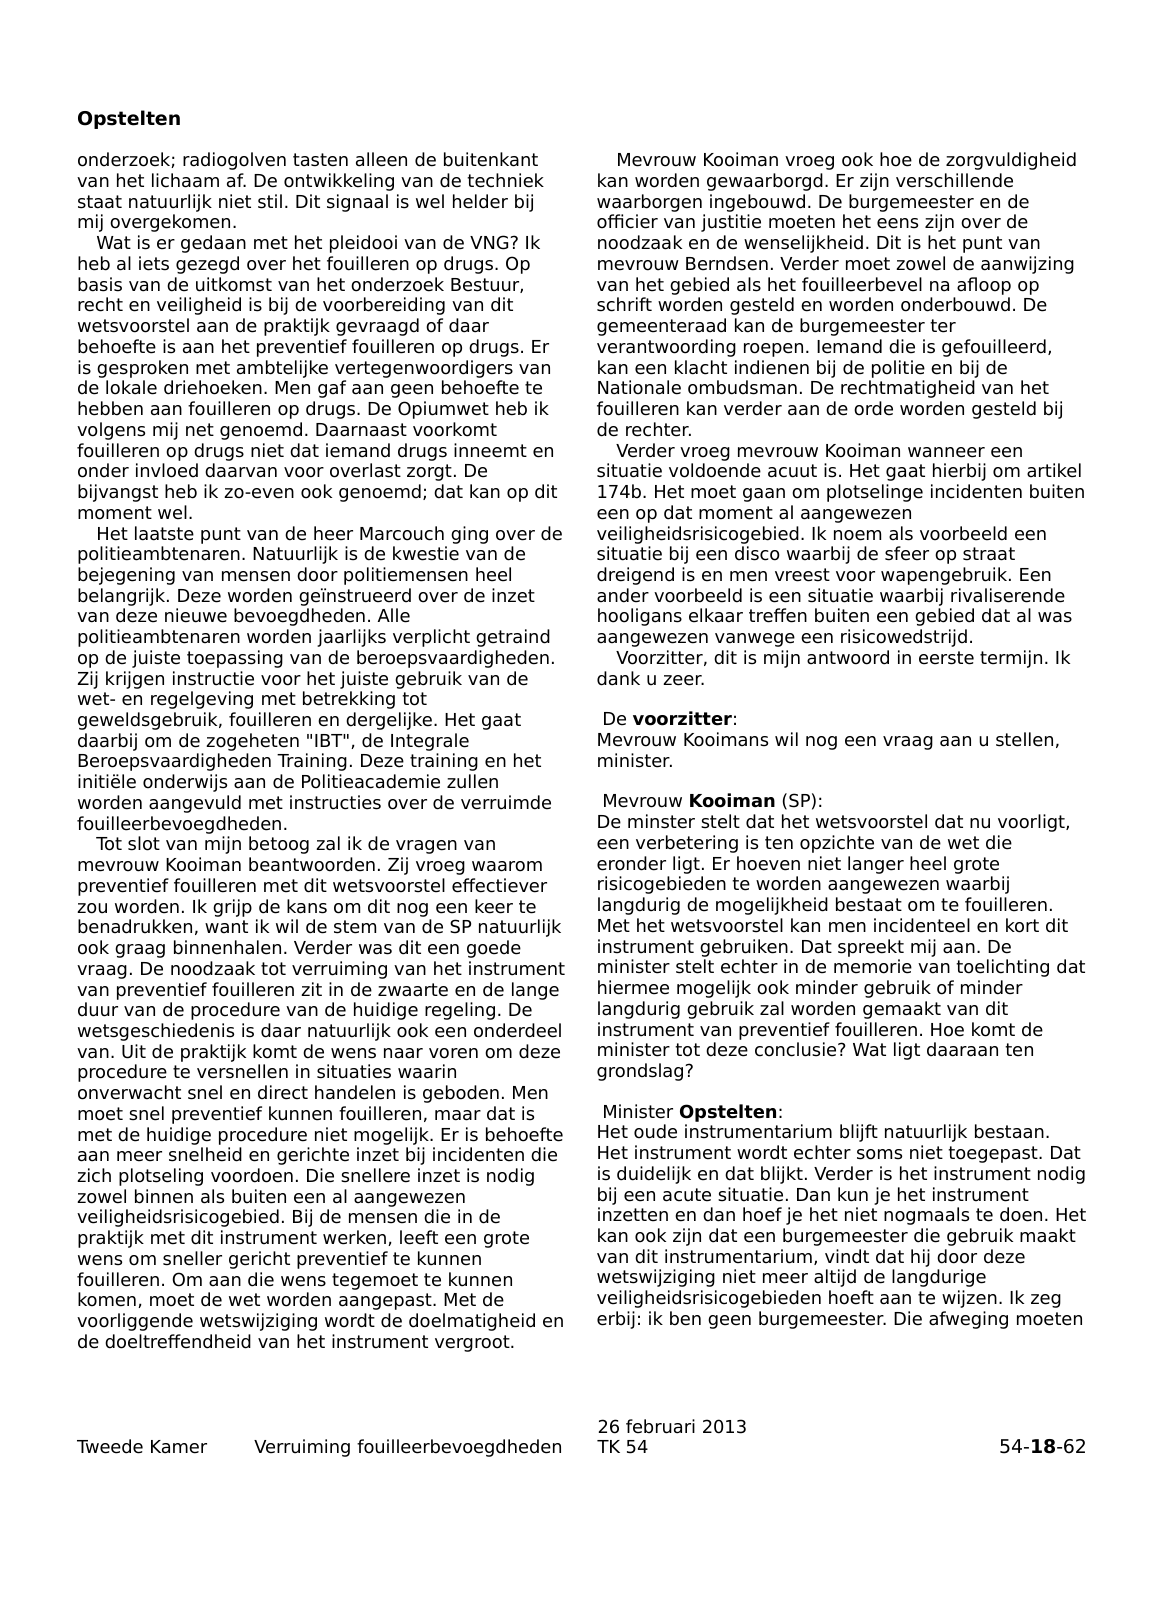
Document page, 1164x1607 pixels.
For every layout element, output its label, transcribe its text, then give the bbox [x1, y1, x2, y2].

text Voorzitter, dit is mijn antwoord in eerste termijn. Ik dank u zeer. [596, 648, 1087, 689]
text Mevrouw Kooiman vroeg ook hoe de zorgvuldigheid kan worden gewaarborgd. Er zijn verschillende waarborgen ingebouwd. De burgemeester en de officier van justitie moeten het eens zijn over de noodzaak en de wenselijkheid. Dit is het punt van mevrouw Berndsen. Verder moet zowel de aanwijzing van het gebied als het fouilleerbevel na afloop op schrift worden gesteld en worden onderbouwd. De gemeenteraad kan de burgemeester ter verantwoording roepen. Iemand die is gefouilleerd, kan een klacht indienen bij de politie en bij de Nationale ombudsman. De rechtmatigheid van het fouilleren kan verder aan de orde worden gesteld bij de rechter. [596, 150, 1087, 440]
text De minster stelt dat het wetsvoorstel dat nu voorligt, een verbetering is ten opzichte van de wet die eronder ligt. Er hoeven niet langer heel grote risicogebieden te worden aangewezen waarbij langdurig de mogelijkheid bestaat om te fouilleren. Met het wetsvoorstel kan men incidenteel en kort dit instrument gebruiken. Dat spreekt mij aan. De minister stelt echter in de memorie van toelichting dat hiermee mogelijk ook minder gebruik of minder langdurig gebruik zal worden gemaakt van dit instrument van preventief fouilleren. Hoe komt de minister tot deze conclusie? Wat ligt daaraan ten grondslag? [596, 812, 1087, 1082]
text Wat is er gedaan met het pleidooi van de VNG? Ik heb al iets gezegd over het fouilleren op drugs. Op basis van de uitkomst van het onderzoek Bestuur, recht en veiligheid is bij de voorbereiding van dit wetsvoorstel aan de praktijk gevraagd of daar behoefte is aan het preventief fouilleren op drugs. Er is gesproken met ambtelijke vertegenwoordigers van de lokale driehoeken. Men gaf aan geen behoefte te hebben aan fouilleren op drugs. De Opiumwet heb ik volgens mij net genoemd. Daarnaast voorkomt fouilleren op drugs niet dat iemand drugs inneemt en onder invloed daarvan voor overlast zorgt. De bijvangst heb ik zo-even ook genoemd; dat kan op dit moment wel. [77, 233, 567, 523]
text Minister Opstelten: [596, 1102, 1087, 1122]
text De voorzitter: [596, 709, 1087, 730]
text Het laatste punt van de heer Marcouch ging over de politieambtenaren. Natuurlijk is de kwestie van de bejegening van mensen door politiemensen heel belangrijk. Deze worden geïnstrueerd over de inzet van deze nieuwe bevoegdheden. Alle politieambtenaren worden jaarlijks verplicht getraind op de juiste toepassing van de beroepsvaardigheden. Zij krijgen instructie voor het juiste gebruik van de wet- en regelgeving met betrekking tot geweldsgebruik, fouilleren en dergelijke. Het gaat daarbij om de zogeheten "IBT", de Integrale Beroepsvaardigheden Training. Deze training en het initiële onderwijs aan de Politieacademie zullen worden aangevuld met instructies over de verruimde fouilleerbevoegdheden. [77, 523, 567, 834]
text onderzoek; radiogolven tasten alleen de buitenkant van het lichaam af. De ontwikkeling van de techniek staat natuurlijk niet stil. Dit signaal is wel helder bij mij overgekomen. [77, 150, 567, 233]
text Verder vroeg mevrouw Kooiman wanneer een situatie voldoende acuut is. Het gaat hierbij om artikel 174b. Het moet gaan om plotselinge incidenten buiten een op dat moment al aangewezen veiligheidsrisicogebied. Ik noem als voorbeeld een situatie bij een disco waarbij de sfeer op straat dreigend is en men vreest voor wapengebruik. Een ander voorbeeld is een situatie waarbij rivaliserende hooligans elkaar treffen buiten een gebied dat al was aangewezen vanwege een risicowedstrijd. [596, 440, 1087, 648]
text Tot slot van mijn betoog zal ik de vragen van mevrouw Kooiman beantwoorden. Zij vroeg waarom preventief fouilleren met dit wetsvoorstel effectiever zou worden. Ik grijp de kans om dit nog een keer te benadrukken, want ik wil de stem van de SP natuurlijk ook graag binnenhalen. Verder was dit een goede vraag. De noodzaak tot verruiming van het instrument van preventief fouilleren zit in de zwaarte en de lange duur van de procedure van de huidige regeling. De wetsgeschiedenis is daar natuurlijk ook een onderdeel van. Uit de praktijk komt de wens naar voren om deze procedure te versnellen in situaties waarin onverwacht snel en direct handelen is geboden. Men moet snel preventief kunnen fouilleren, maar dat is met de huidige procedure niet mogelijk. Er is behoefte aan meer snelheid en gerichte inzet bij incidenten die zich plotseling voordoen. Die snellere inzet is nodig zowel binnen als buiten een al aangewezen veiligheidsrisicogebied. Bij de mensen die in de praktijk met dit instrument werken, leeft een grote wens om sneller gericht preventief te kunnen fouilleren. Om aan die wens tegemoet te kunnen komen, moet de wet worden aangepast. Met de voorliggende wetswijziging wordt de doelmatigheid en de doeltreffendheid van het instrument vergroot. [77, 834, 567, 1352]
text Het oude instrumentarium blijft natuurlijk bestaan. Het instrument wordt echter soms niet toegepast. Dat is duidelijk en dat blijkt. Verder is het instrument nodig bij een acute situatie. Dan kun je het instrument inzetten en dan hoef je het niet nogmaals te doen. Het kan ook zijn dat een burgemeester die gebruik maakt van dit instrumentarium, vindt dat hij door deze wetswijziging niet meer altijd de langdurige veiligheidsrisicogebieden hoeft aan te wijzen. Ik zeg erbij: ik ben geen burgemeester. Die afweging moeten [596, 1122, 1087, 1329]
text Mevrouw Kooiman (SP): [596, 791, 1087, 812]
text Mevrouw Kooimans wil nog een vraag aan u stellen, minister. [596, 730, 1087, 771]
